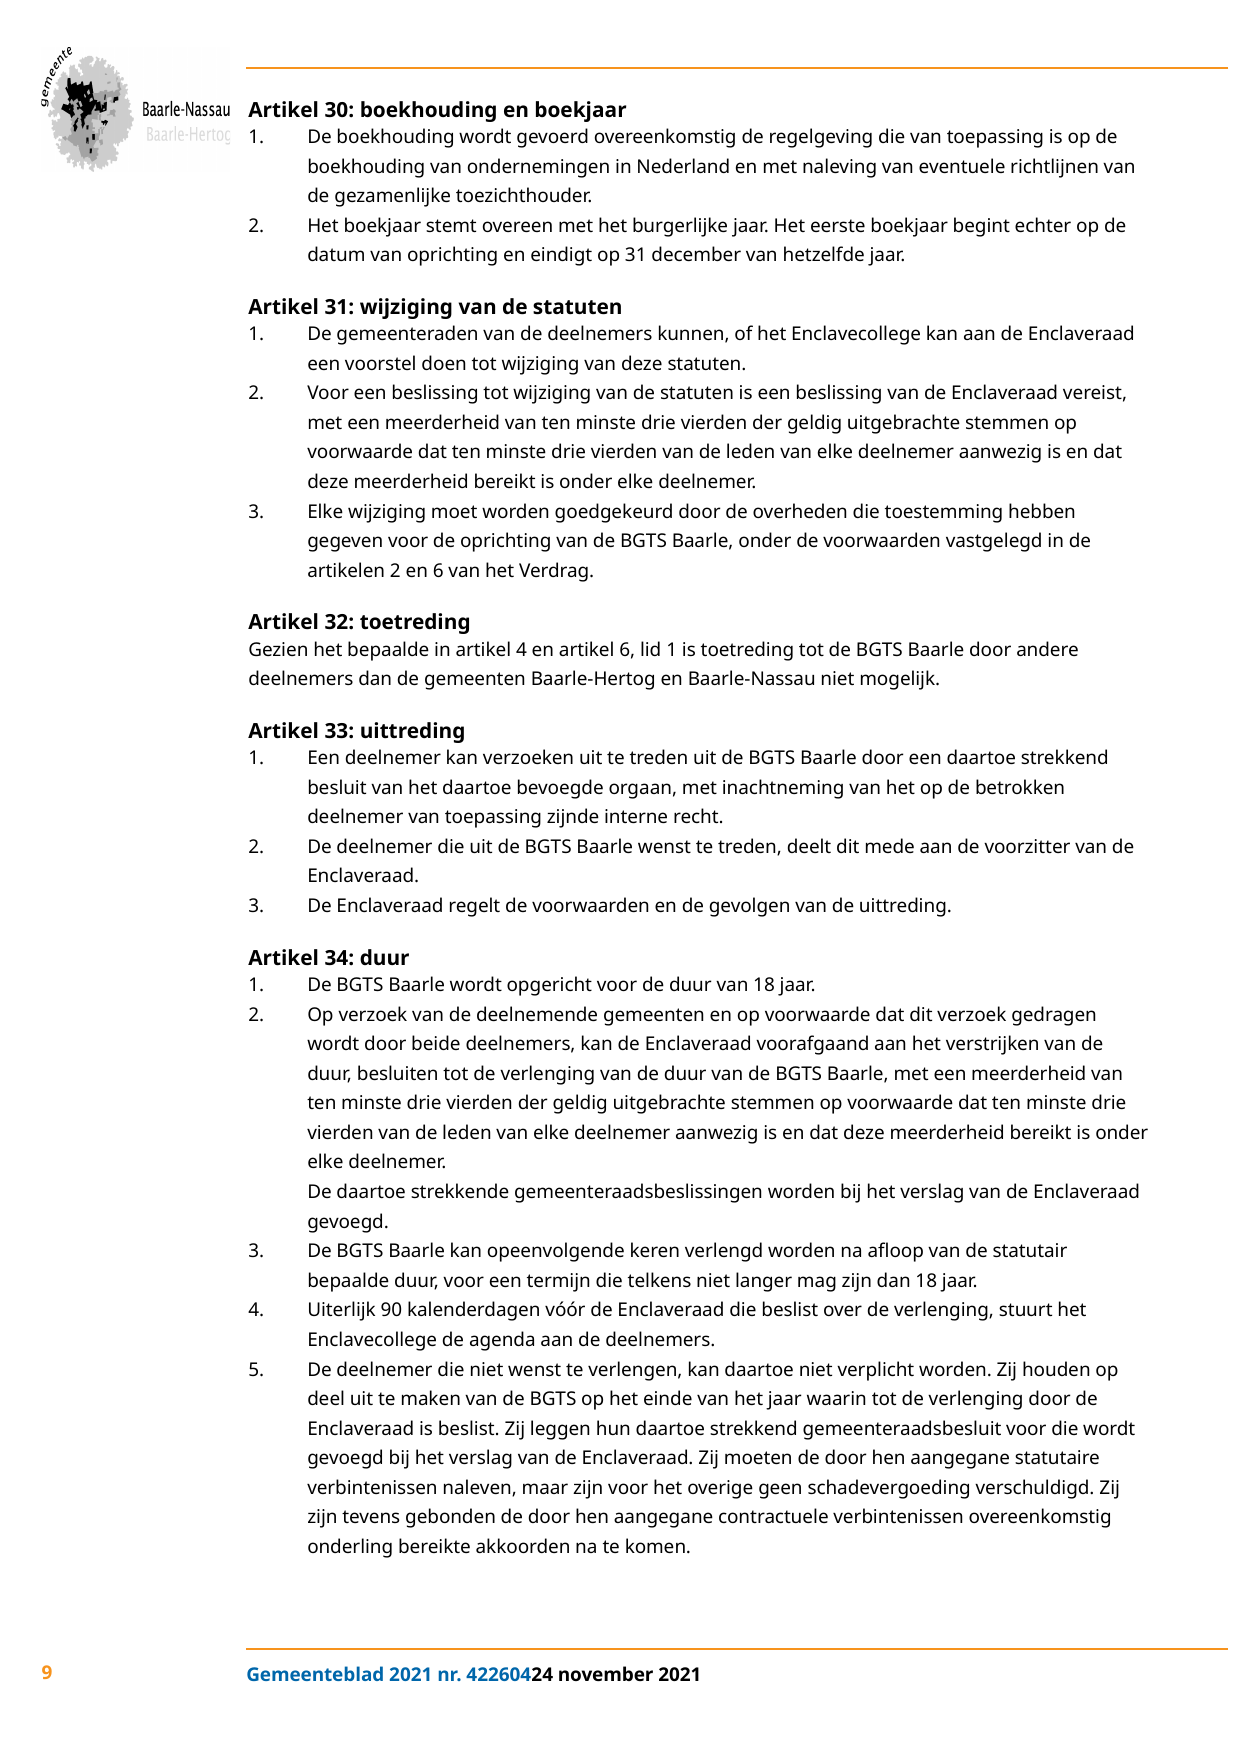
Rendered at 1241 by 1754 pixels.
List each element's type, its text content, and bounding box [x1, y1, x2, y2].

list De BGTS Baarle wordt opgericht voor de duur van 18 jaar. [248, 971, 1152, 997]
text Artikel 32: toetreding [248, 607, 1152, 636]
list De deelnemer die niet wenst te verlengen, kan daartoe niet verplicht worden. Zij houden op deel uit te maken van de BGTS op het einde van het jaar waarin tot de verlenging door de Enclaveraad is beslist. Zij leggen hun daartoe strekkend gemeenteraadsbesluit voor die wordt gevoegd bij het verslag van de Enclaveraad. Zij moeten de door hen aangegane statutaire verbintenissen naleven, maar zijn voor het overige geen schadevergoeding verschuldigd. Zij zijn tevens gebonden de door hen aangegane contractuele verbintenissen overeenkomstig onderling bereikte akkoorden na te komen. [248, 1356, 1152, 1559]
list De daartoe strekkende gemeenteraadsbeslissingen worden bij het verslag van de Enclaveraad gevoegd. [248, 1178, 1152, 1233]
list De Enclaveraad regelt de voorwaarden en de gevolgen van de uittreding. [248, 892, 1152, 918]
picture [41, 47, 231, 172]
text Artikel 30: boekhouding en boekjaar [248, 95, 1152, 123]
list De boekhouding wordt gevoerd overeenkomstig de regelgeving die van toepassing is op de boekhouding van ondernemingen in Nederland en met naleving van eventuele richtlijnen van de gezamenlijke toezichthouder. [248, 123, 1152, 208]
text Artikel 34: duur [248, 943, 1152, 971]
text Artikel 31: wijziging van de statuten [248, 292, 1152, 320]
list Op verzoek van de deelnemende gemeenten en op voorwaarde dat dit verzoek gedragen wordt door beide deelnemers, kan de Enclaveraad voorafgaand aan het verstrijken van de duur, besluiten tot de verlenging van de duur van de BGTS Baarle, met een meerderheid van ten minste drie vierden der geldig uitgebrachte stemmen op voorwaarde dat ten minste drie vierden van de leden van elke deelnemer aanwezig is en dat deze meerderheid bereikt is onder elke deelnemer. [248, 1001, 1152, 1174]
list Elke wijziging moet worden goedgekeurd door de overheden die toestemming hebben gegeven voor de oprichting van de BGTS Baarle, onder de voorwaarden vastgelegd in de artikelen 2 en 6 van het Verdrag. [248, 498, 1152, 583]
list Uiterlijk 90 kalenderdagen vóór de Enclaveraad die beslist over de verlenging, stuurt het Enclavecollege de agenda aan de deelnemers. [248, 1297, 1152, 1352]
list Het boekjaar stemt overeen met het burgerlijke jaar. Het eerste boekjaar begint echter op de datum van oprichting en eindigt op 31 december van hetzelfde jaar. [248, 212, 1152, 267]
list Voor een beslissing tot wijziging van de statuten is een beslissing van de Enclaveraad vereist, met een meerderheid van ten minste drie vierden der geldig uitgebrachte stemmen op voorwaarde dat ten minste drie vierden van de leden van elke deelnemer aanwezig is en dat deze meerderheid bereikt is onder elke deelnemer. [248, 379, 1152, 494]
list De BGTS Baarle kan opeenvolgende keren verlengd worden na afloop van de statutair bepaalde duur, voor een termijn die telkens niet langer mag zijn dan 18 jaar. [248, 1237, 1152, 1293]
list Een deelnemer kan verzoeken uit te treden uit de BGTS Baarle door een daartoe strekkend besluit van het daartoe bevoegde orgaan, met inachtneming van het op de betrokken deelnemer van toepassing zijnde interne recht. [248, 744, 1152, 829]
text Gezien het bepaalde in artikel 4 en artikel 6, lid 1 is toetreding tot de BGTS Baarle door andere deelnemers dan de gemeenten Baarle-Hertog en Baarle-Nassau niet mogelijk. [248, 636, 1152, 691]
list De deelnemer die uit de BGTS Baarle wenst te treden, deelt dit mede aan de voorzitter van de Enclaveraad. [248, 833, 1152, 888]
list De gemeenteraden van de deelnemers kunnen, of het Enclavecollege kan aan de Enclaveraad een voorstel doen tot wijziging van deze statuten. [248, 320, 1152, 376]
text Artikel 33: uittreding [248, 716, 1152, 744]
